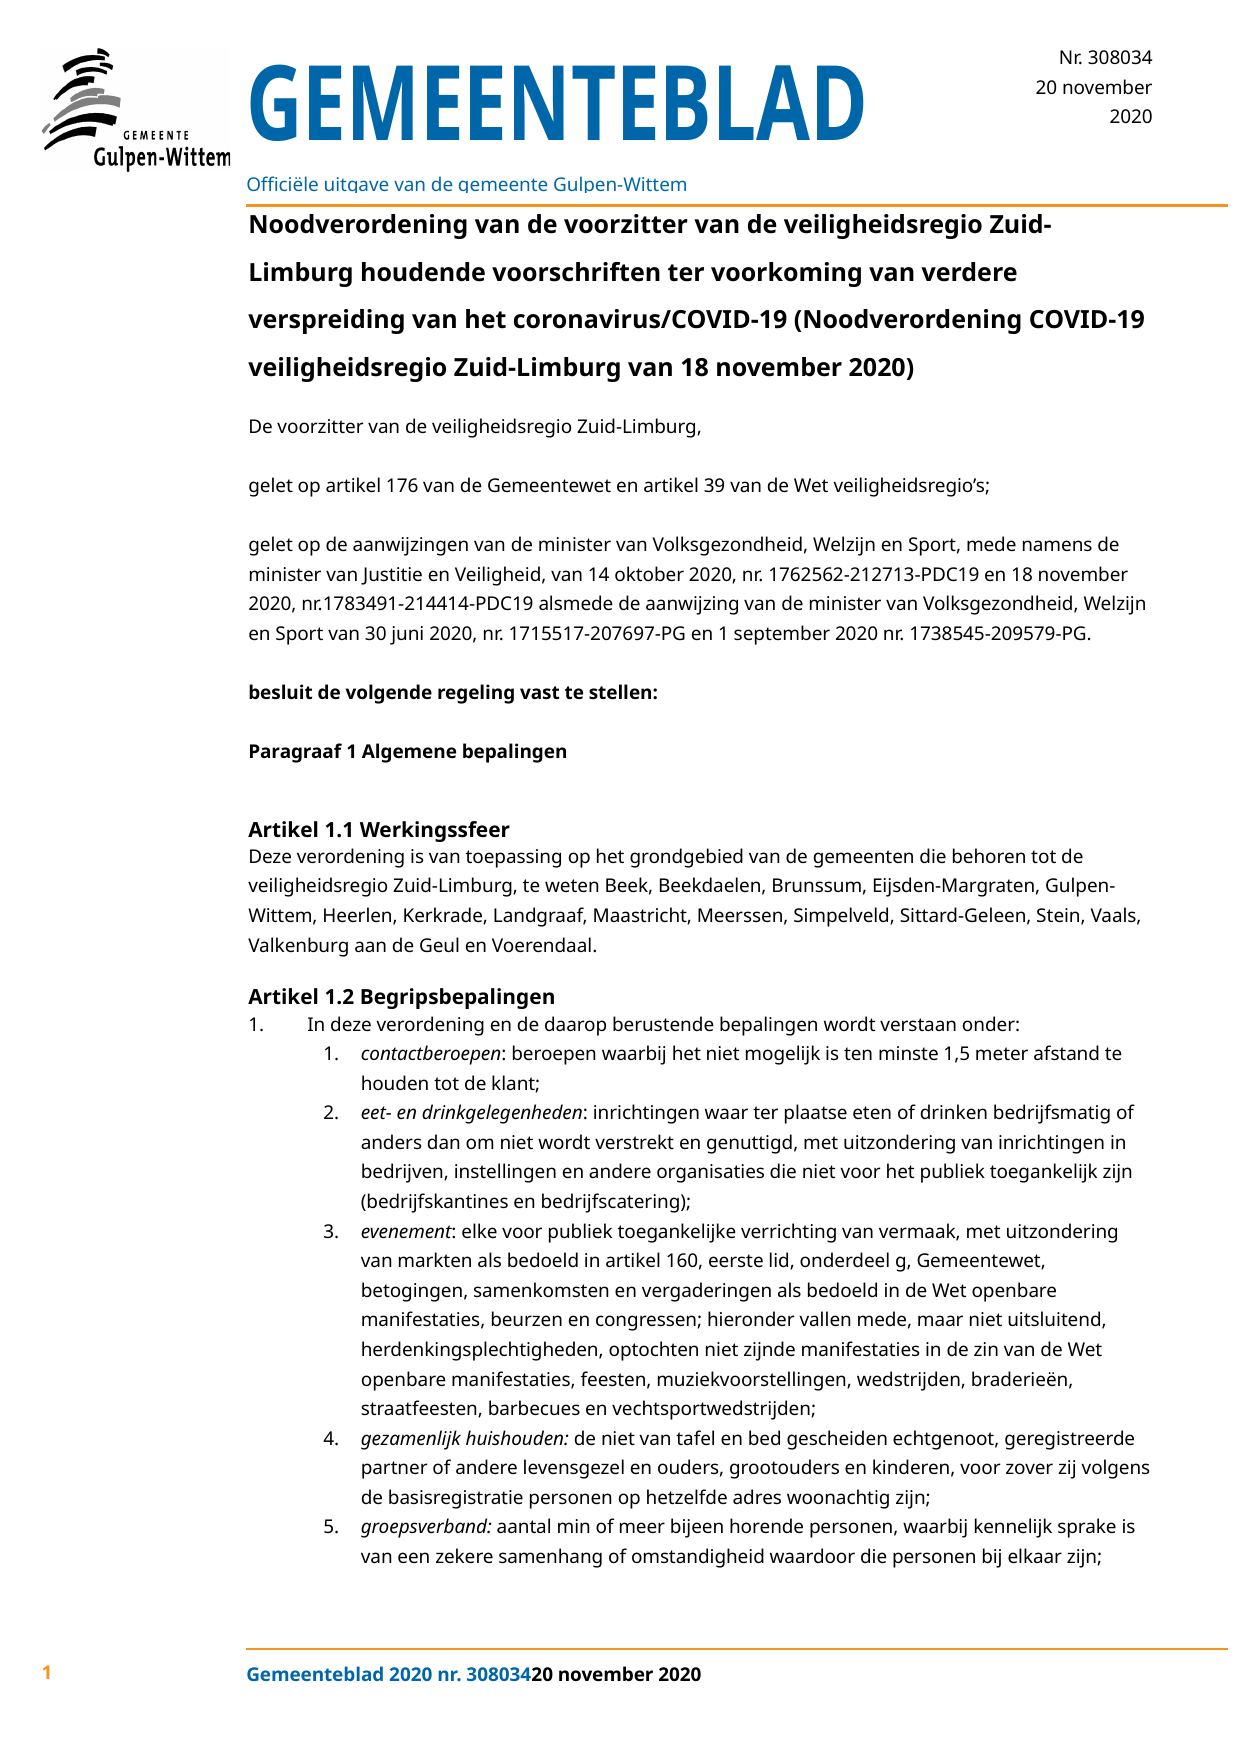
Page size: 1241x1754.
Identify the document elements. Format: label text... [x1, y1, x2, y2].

text Artikel 1.2 Begripsbepalingen [248, 982, 1152, 1011]
text De voorzitter van de veiligheidsregio Zuid-Limburg, [248, 413, 1152, 439]
text Deze verordening is van toepassing op het grondgebied van de gemeenten die behoren tot de veiligheidsregio Zuid-Limburg, te weten Beek, Beekdaelen, Brunssum, Eijsden-Margraten, Gulpen-Wittem, Heerlen, Kerkrade, Landgraaf, Maastricht, Meerssen, Simpelveld, Sittard-Geleen, Stein, Vaals, Valkenburg aan de Geul en Voerendaal. [248, 843, 1152, 958]
text Noodverordening van de voorzitter van de veiligheidsregio Zuid-Limburg houdende voorschriften ter voorkoming van verdere verspreiding van het coronavirus/COVID-19 (Noodverordening COVID-19 veiligheidsregio Zuid-Limburg van 18 november 2020) [248, 207, 1152, 384]
text Artikel 1.1 Werkingssfeer [248, 815, 1152, 843]
list groepsverband: aantal min of meer bijeen horende personen, waarbij kennelijk sprake is van een zekere samenhang of omstandigheid waardoor die personen bij elkaar zijn; [323, 1514, 1152, 1569]
picture [41, 47, 231, 172]
list evenement: elke voor publiek toegankelijke verrichting van vermaak, met uitzondering van markten als bedoeld in artikel 160, eerste lid, onderdeel g, Gemeentewet, betogingen, samenkomsten en vergaderingen als bedoeld in de Wet openbare manifestaties, beurzen en congressen; hieronder vallen mede, maar niet uitsluitend, herdenkingsplechtigheden, optochten niet zijnde manifestaties in de zin van de Wet openbare manifestaties, feesten, muziekvoorstellingen, wedstrijden, braderieën, straatfeesten, barbecues en vechtsportwedstrijden; [323, 1218, 1152, 1421]
list eet- en drinkgelegenheden: inrichtingen waar ter plaatse eten of drinken bedrijfsmatig of anders dan om niet wordt verstrekt en genuttigd, met uitzondering van inrichtingen in bedrijven, instellingen en andere organisaties die niet voor het publiek toegankelijk zijn (bedrijfskantines en bedrijfscatering); [323, 1099, 1152, 1214]
list In deze verordening en de daarop berustende bepalingen wordt verstaan onder: [248, 1011, 1152, 1036]
text gelet op artikel 176 van de Gemeentewet en artikel 39 van de Wet veiligheidsregio’s; [248, 472, 1152, 498]
text besluit de volgende regeling vast te stellen: [248, 679, 1152, 705]
text Paragraaf 1 Algemene bepalingen [248, 738, 1152, 764]
list contactberoepen: beroepen waarbij het niet mogelijk is ten minste 1,5 meter afstand te houden tot de klant; [323, 1040, 1152, 1096]
text gelet op de aanwijzingen van de minister van Volksgezondheid, Welzijn en Sport, mede namens de minister van Justitie en Veiligheid, van 14 oktober 2020, nr. 1762562-212713-PDC19 en 18 november 2020, nr.1783491-214414-PDC19 alsmede de aanwijzing van de minister van Volksgezondheid, Welzijn en Sport van 30 juni 2020, nr. 1715517-207697-PG en 1 september 2020 nr. 1738545-209579-PG. [248, 531, 1152, 646]
list gezamenlijk huishouden: de niet van tafel en bed gescheiden echtgenoot, geregistreerde partner of andere levensgezel en ouders, grootouders en kinderen, voor zover zij volgens de basisregistratie personen op hetzelfde adres woonachtig zijn; [323, 1425, 1152, 1510]
